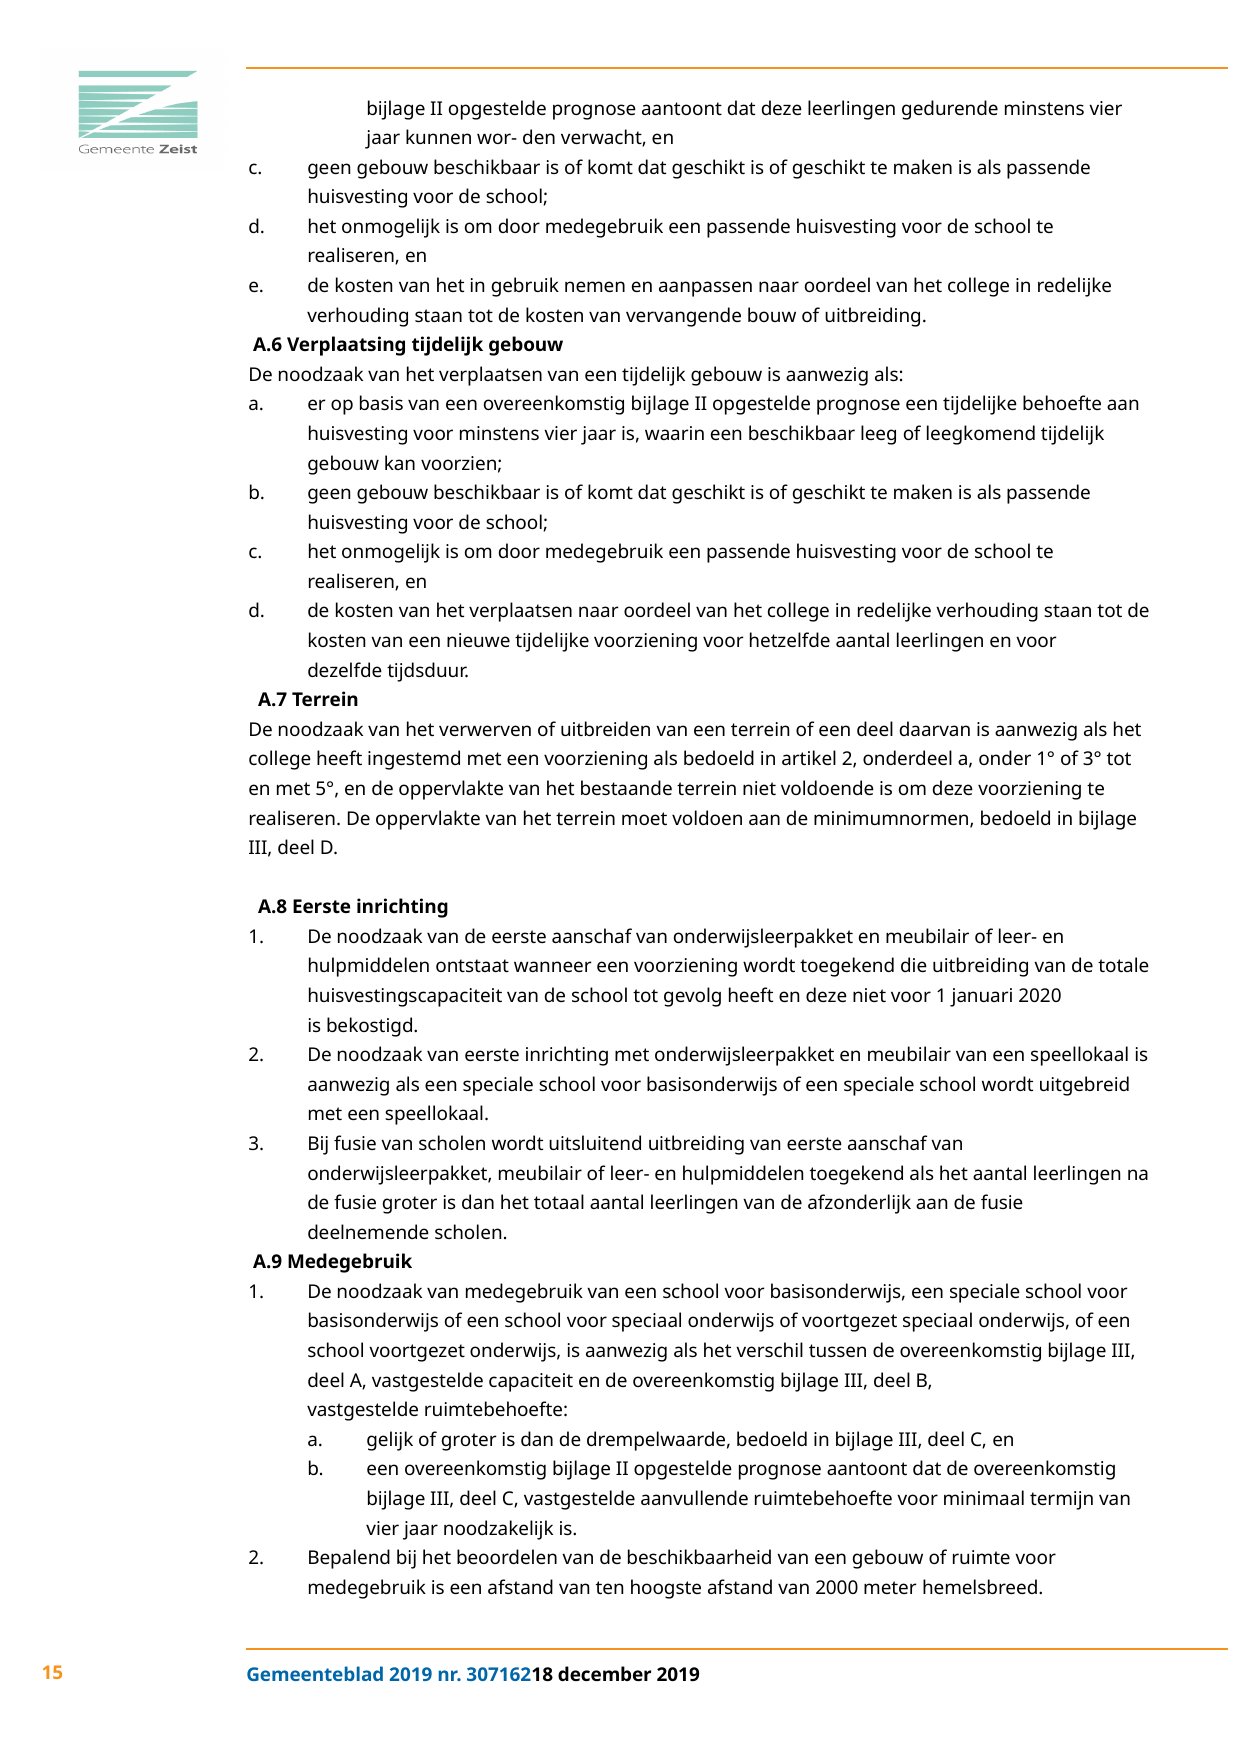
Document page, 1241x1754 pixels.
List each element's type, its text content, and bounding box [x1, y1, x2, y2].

text De noodzaak van het verwerven of uitbreiden van een terrein of een deel daarvan is aanwezig als het college heeft ingestemd met een voorziening als bedoeld in artikel 2, onderdeel a, onder 1° of 3° tot en met 5°, en de oppervlakte van het bestaande terrein niet voldoende is om deze voorziening te realiseren. De oppervlakte van het terrein moet voldoen aan de minimumnormen, bedoeld in bijlage III, deel D. [248, 716, 1152, 860]
list geen gebouw beschikbaar is of komt dat geschikt is of geschikt te maken is als passende huisvesting voor de school; [248, 154, 1152, 209]
list gelijk of groter is dan de drempelwaarde, bedoeld in bijlage III, deel C, en [307, 1426, 1152, 1452]
list de kosten van het in gebruik nemen en aanpassen naar oordeel van het college in redelijke verhouding staan tot de kosten van vervangende bouw of uitbreiding. [248, 272, 1152, 328]
list De noodzaak van medegebruik van een school voor basisonderwijs, een speciale school voor basisonderwijs of een school voor speciaal onderwijs of voortgezet speciaal onderwijs, of een school voortgezet onderwijs, is aanwezig als het verschil tussen de overeenkomstig bijlage III, deel A, vastgestelde capaciteit en de overeenkomstig bijlage III, deel B, vastgestelde ruimtebehoefte: [248, 1278, 1152, 1422]
list Bepalend bij het beoordelen van de beschikbaarheid van een gebouw of ruimte voor medegebruik is een afstand van ten hoogste afstand van 2000 meter hemelsbreed. [248, 1544, 1152, 1600]
text A.8 Eerste inrichting [248, 893, 1152, 919]
list bijlage II opgestelde prognose aantoont dat deze leerlingen gedurende minstens vier jaar kunnen wor- den verwacht, en [307, 95, 1152, 150]
list het onmogelijk is om door medegebruik een passende huisvesting voor de school te realiseren, en [248, 538, 1152, 594]
text A.7 Terrein [248, 686, 1152, 712]
list de kosten van het verplaatsen naar oordeel van het college in redelijke verhouding staan tot de kosten van een nieuwe tijdelijke voorziening voor hetzelfde aantal leerlingen en voor dezelfde tijdsduur. [248, 598, 1152, 683]
text A.6 Verplaatsing tijdelijk gebouw [248, 331, 1152, 357]
list een overeenkomstig bijlage II opgestelde prognose aantoont dat de overeenkomstig bijlage III, deel C, vastgestelde aanvullende ruimtebehoefte voor minimaal termijn van vier jaar noodzakelijk is. [307, 1456, 1152, 1541]
list De noodzaak van eerste inrichting met onderwijsleerpakket en meubilair van een speellokaal is aanwezig als een speciale school voor basisonderwijs of een speciale school wordt uitgebreid met een speellokaal. [248, 1041, 1152, 1126]
list het onmogelijk is om door medegebruik een passende huisvesting voor de school te realiseren, en [248, 213, 1152, 268]
list De noodzaak van de eerste aanschaf van onderwijsleerpakket en meubilair of leer- en hulpmiddelen ontstaat wanneer een voorziening wordt toegekend die uitbreiding van de totale huisvestingscapaciteit van de school tot gevolg heeft en deze niet voor 1 januari 2020 is bekostigd. [248, 923, 1152, 1038]
list er op basis van een overeenkomstig bijlage II opgestelde prognose een tijdelijke behoefte aan huisvesting voor minstens vier jaar is, waarin een beschikbaar leeg of leegkomend tijdelijk gebouw kan voorzien; [248, 391, 1152, 476]
text A.9 Medegebruik [248, 1248, 1152, 1274]
list Bij fusie van scholen wordt uitsluitend uitbreiding van eerste aanschaf van onderwijsleerpakket, meubilair of leer- en hulpmiddelen toegekend als het aantal leerlingen na de fusie groter is dan het totaal aantal leerlingen van de afzonderlijk aan de fusie deelnemende scholen. [248, 1130, 1152, 1245]
list geen gebouw beschikbaar is of komt dat geschikt is of geschikt te maken is als passende huisvesting voor de school; [248, 479, 1152, 535]
text De noodzaak van het verplaatsen van een tijdelijk gebouw is aanwezig als: [248, 361, 1152, 387]
picture [41, 47, 231, 172]
